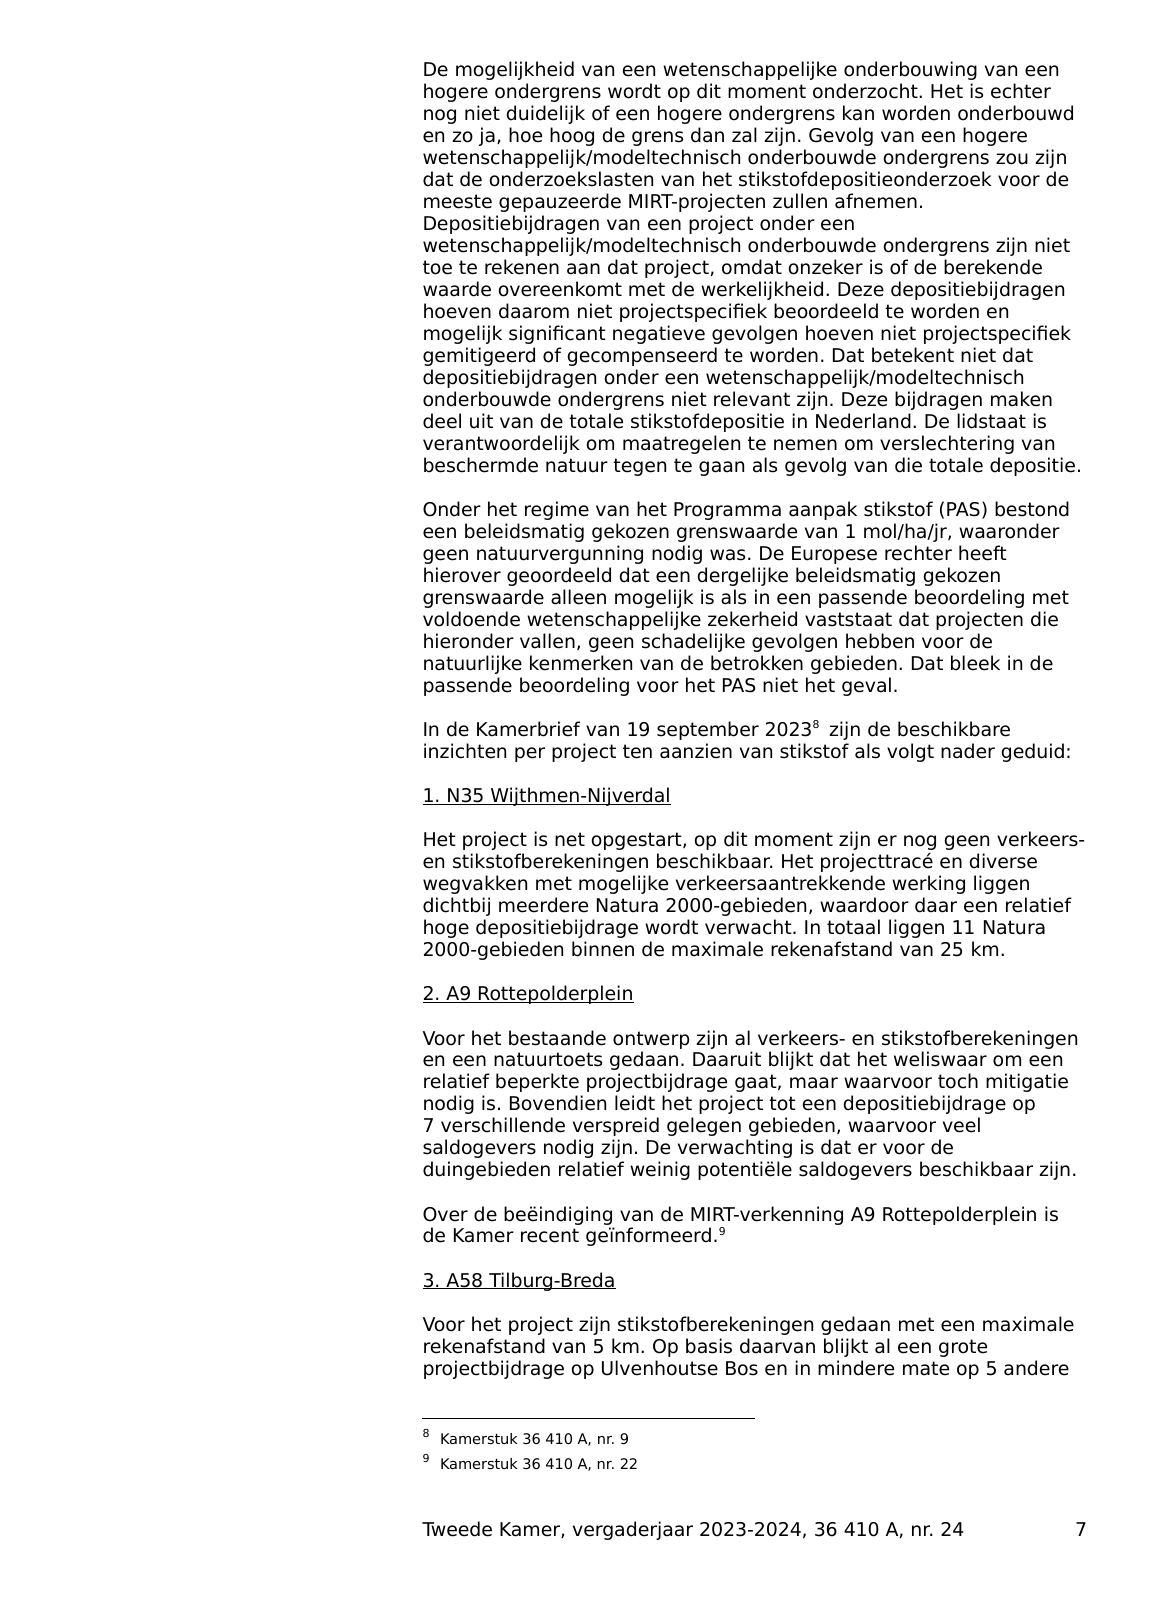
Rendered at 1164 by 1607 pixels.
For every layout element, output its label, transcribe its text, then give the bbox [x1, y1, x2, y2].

text Kamerstuk 36 410 A, nr. 22 [422, 1452, 1087, 1474]
text De mogelijkheid van een wetenschappelijke onderbouwing van een hogere ondergrens wordt op dit moment onderzocht. Het is echter nog niet duidelijk of een hogere ondergrens kan worden onderbouwd en zo ja, hoe hoog de grens dan zal zijn. Gevolg van een hogere wetenschappelijk/modeltechnisch onderbouwde ondergrens zou zijn dat de onderzoekslasten van het stikstofdepositieonderzoek voor de meeste gepauzeerde MIRT-projecten zullen afnemen. Depositiebijdragen van een project onder een wetenschappelijk/modeltechnisch onderbouwde ondergrens zijn niet toe te rekenen aan dat project, omdat onzeker is of de berekende waarde overeenkomt met de werkelijkheid. Deze depositiebijdragen hoeven daarom niet projectspecifiek beoordeeld te worden en mogelijk significant negatieve gevolgen hoeven niet projectspecifiek gemitigeerd of gecompenseerd te worden. Dat betekent niet dat depositiebijdragen onder een wetenschappelijk/modeltechnisch onderbouwde ondergrens niet relevant zijn. Deze bijdragen maken deel uit van de totale stikstofdepositie in Nederland. De lidstaat is verantwoordelijk om maatregelen te nemen om verslechtering van beschermde natuur tegen te gaan als gevolg van die totale depositie. [422, 59, 1087, 477]
text Het project is net opgestart, op dit moment zijn er nog geen verkeers- en stikstofberekeningen beschikbaar. Het projecttracé en diverse wegvakken met mogelijke verkeersaantrekkende werking liggen dichtbij meerdere Natura 2000-gebieden, waardoor daar een relatief hoge depositiebijdrage wordt verwacht. In totaal liggen 11 Natura 2000-gebieden binnen de maximale rekenafstand van 25 km. [422, 829, 1087, 961]
text Voor het bestaande ontwerp zijn al verkeers- en stikstofberekeningen en een natuurtoets gedaan. Daaruit blijkt dat het weliswaar om een relatief beperkte projectbijdrage gaat, maar waarvoor toch mitigatie nodig is. Bovendien leidt het project tot een depositiebijdrage op 7 verschillende verspreid gelegen gebieden, waarvoor veel saldogevers nodig zijn. De verwachting is dat er voor de duingebieden relatief weinig potentiële saldogevers beschikbaar zijn. [422, 1027, 1087, 1181]
text Voor het project zijn stikstofberekeningen gedaan met een maximale rekenafstand van 5 km. Op basis daarvan blijkt al een grote projectbijdrage op Ulvenhoutse Bos en in mindere mate op 5 andere [422, 1314, 1087, 1380]
subtitle 3. A58 Tilburg-Breda [422, 1269, 1087, 1292]
text Over de beëindiging van de MIRT-verkenning A9 Rottepolderplein is de Kamer recent geïnformeerd. [422, 1203, 1087, 1247]
text In de Kamerbrief van 19 september 2023 zijn de beschikbare inzichten per project ten aanzien van stikstof als volgt nader geduid: [422, 719, 1087, 763]
text Onder het regime van het Programma aanpak stikstof (PAS) bestond een beleidsmatig gekozen grenswaarde van 1 mol/ha/jr, waaronder geen natuurvergunning nodig was. De Europese rechter heeft hierover geoordeeld dat een dergelijke beleidsmatig gekozen grenswaarde alleen mogelijk is als in een passende beoordeling met voldoende wetenschappelijke zekerheid vaststaat dat projecten die hieronder vallen, geen schadelijke gevolgen hebben voor de natuurlijke kenmerken van de betrokken gebieden. Dat bleek in de passende beoordeling voor het PAS niet het geval. [422, 499, 1087, 697]
subtitle 2. A9 Rottepolderplein [422, 983, 1087, 1005]
text Kamerstuk 36 410 A, nr. 9 [422, 1427, 1087, 1449]
subtitle 1. N35 Wijthmen-Nijverdal [422, 785, 1087, 807]
